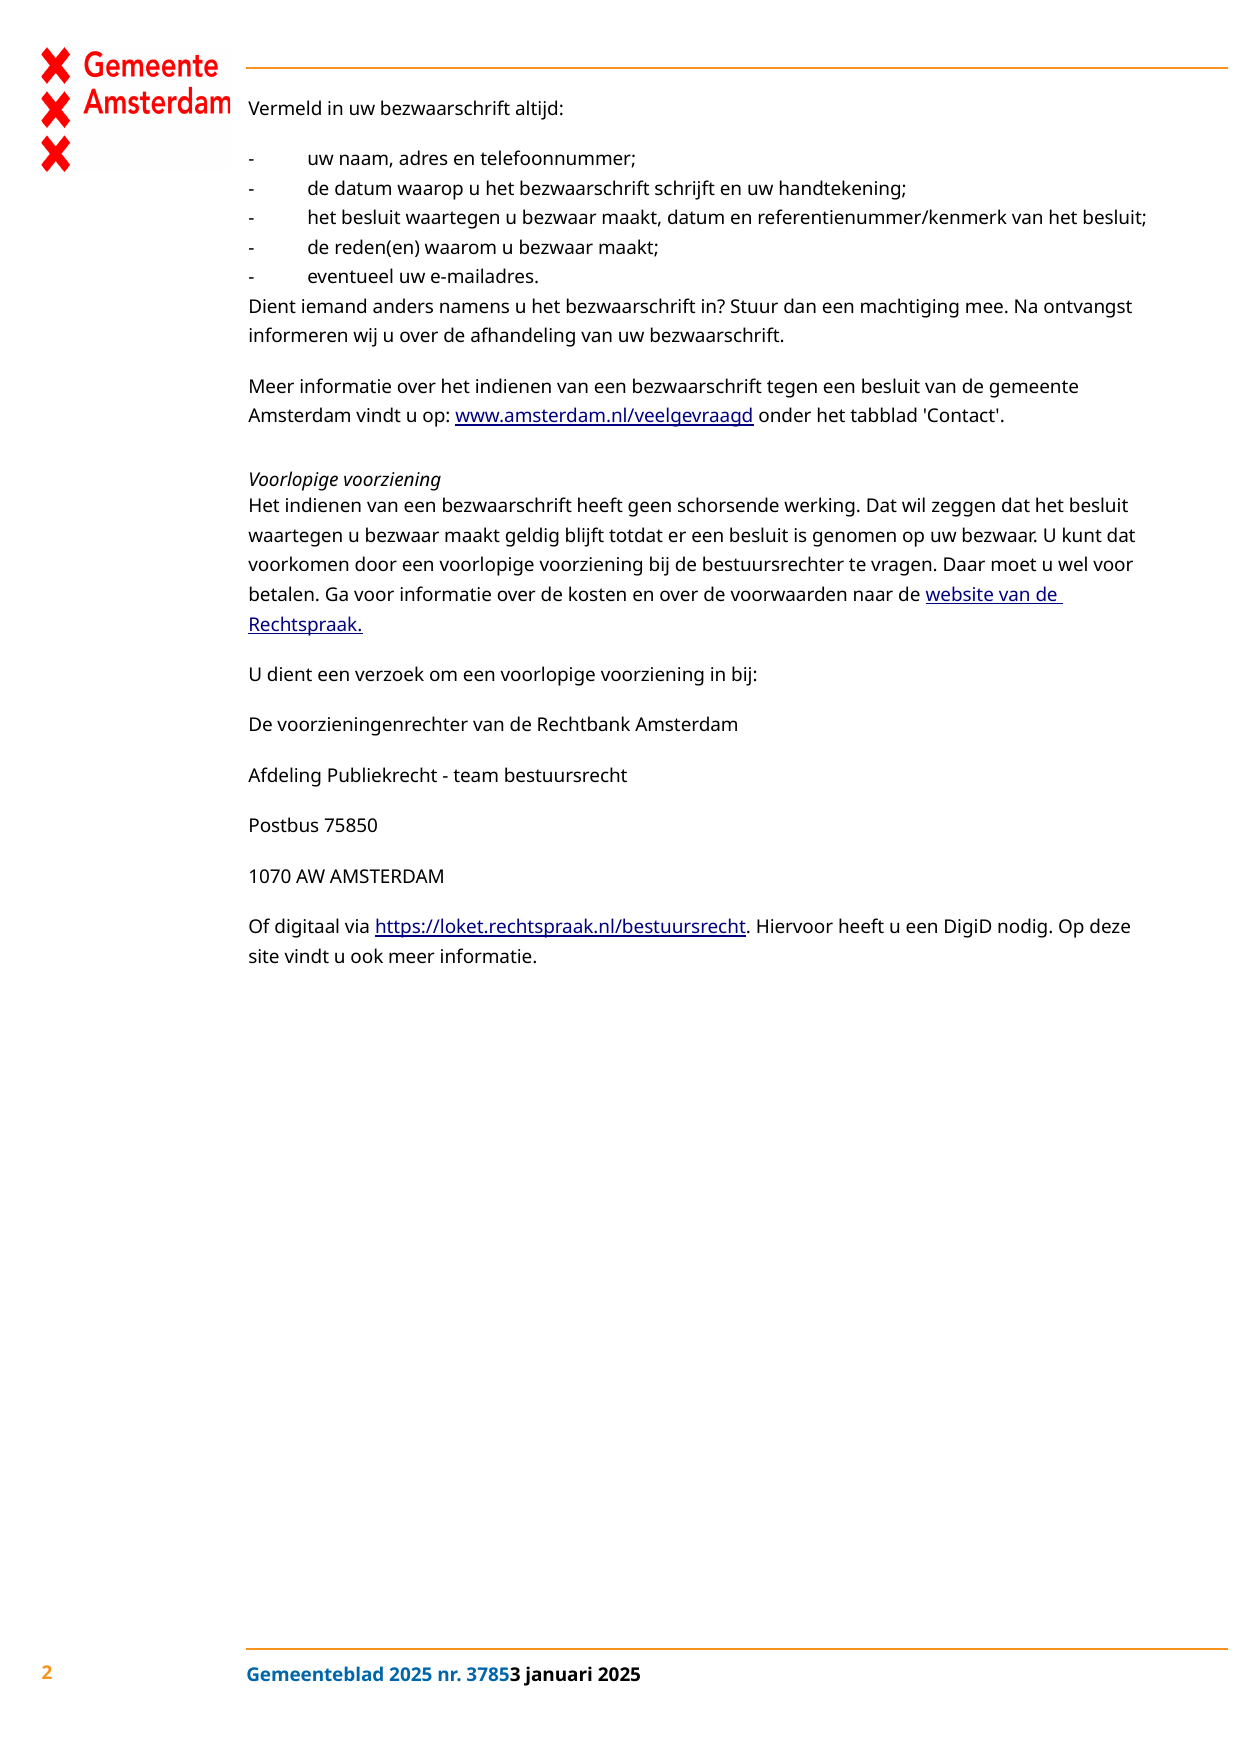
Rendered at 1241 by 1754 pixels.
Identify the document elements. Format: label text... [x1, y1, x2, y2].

text Vermeld in uw bezwaarschrift altijd: [248, 95, 1152, 121]
text Of digitaal via https://loket.rechtspraak.nl/bestuursrecht. Hiervoor heeft u een DigiD nodig. Op deze site vindt u ook meer informatie. [248, 913, 1152, 968]
text Het indienen van een bezwaarschrift heeft geen schorsende werking. Dat wil zeggen dat het besluit waartegen u bezwaar maakt geldig blijft totdat er een besluit is genomen op uw bezwaar. U kunt dat voorkomen door een voorlopige voorziening bij de bestuursrechter te vragen. Daar moet u wel voor betalen. Ga voor informatie over de kosten en over de voorwaarden naar de website van de Rechtspraak. [248, 492, 1152, 636]
text Dient iemand anders namens u het bezwaarschrift in? Stuur dan een machtiging mee. Na ontvangst informeren wij u over de afhandeling van uw bezwaarschrift. [248, 293, 1152, 348]
list de reden(en) waarom u bezwaar maakt; [248, 234, 1152, 260]
text De voorzieningenrechter van de Rechtbank Amsterdam [248, 712, 1152, 737]
list de datum waarop u het bezwaarschrift schrijft en uw handtekening; [248, 175, 1152, 201]
text 1070 AW AMSTERDAM [248, 863, 1152, 888]
list eventueel uw e-mailadres. [248, 263, 1152, 289]
list uw naam, adres en telefoonnummer; [248, 145, 1152, 171]
list het besluit waartegen u bezwaar maakt, datum en referentienummer/kenmerk van het besluit; [248, 204, 1152, 230]
text Voorlopige voorziening [248, 467, 1152, 492]
text U dient een verzoek om een voorlopige voorziening in bij: [248, 661, 1152, 687]
picture [41, 47, 231, 172]
text Afdeling Publiekrecht - team bestuursrecht [248, 762, 1152, 788]
text Meer informatie over het indienen van een bezwaarschrift tegen een besluit van de gemeente Amsterdam vindt u op: www.amsterdam.nl/veelgevraagd onder het tabblad 'Contact'. [248, 373, 1152, 428]
text Postbus 75850 [248, 812, 1152, 838]
